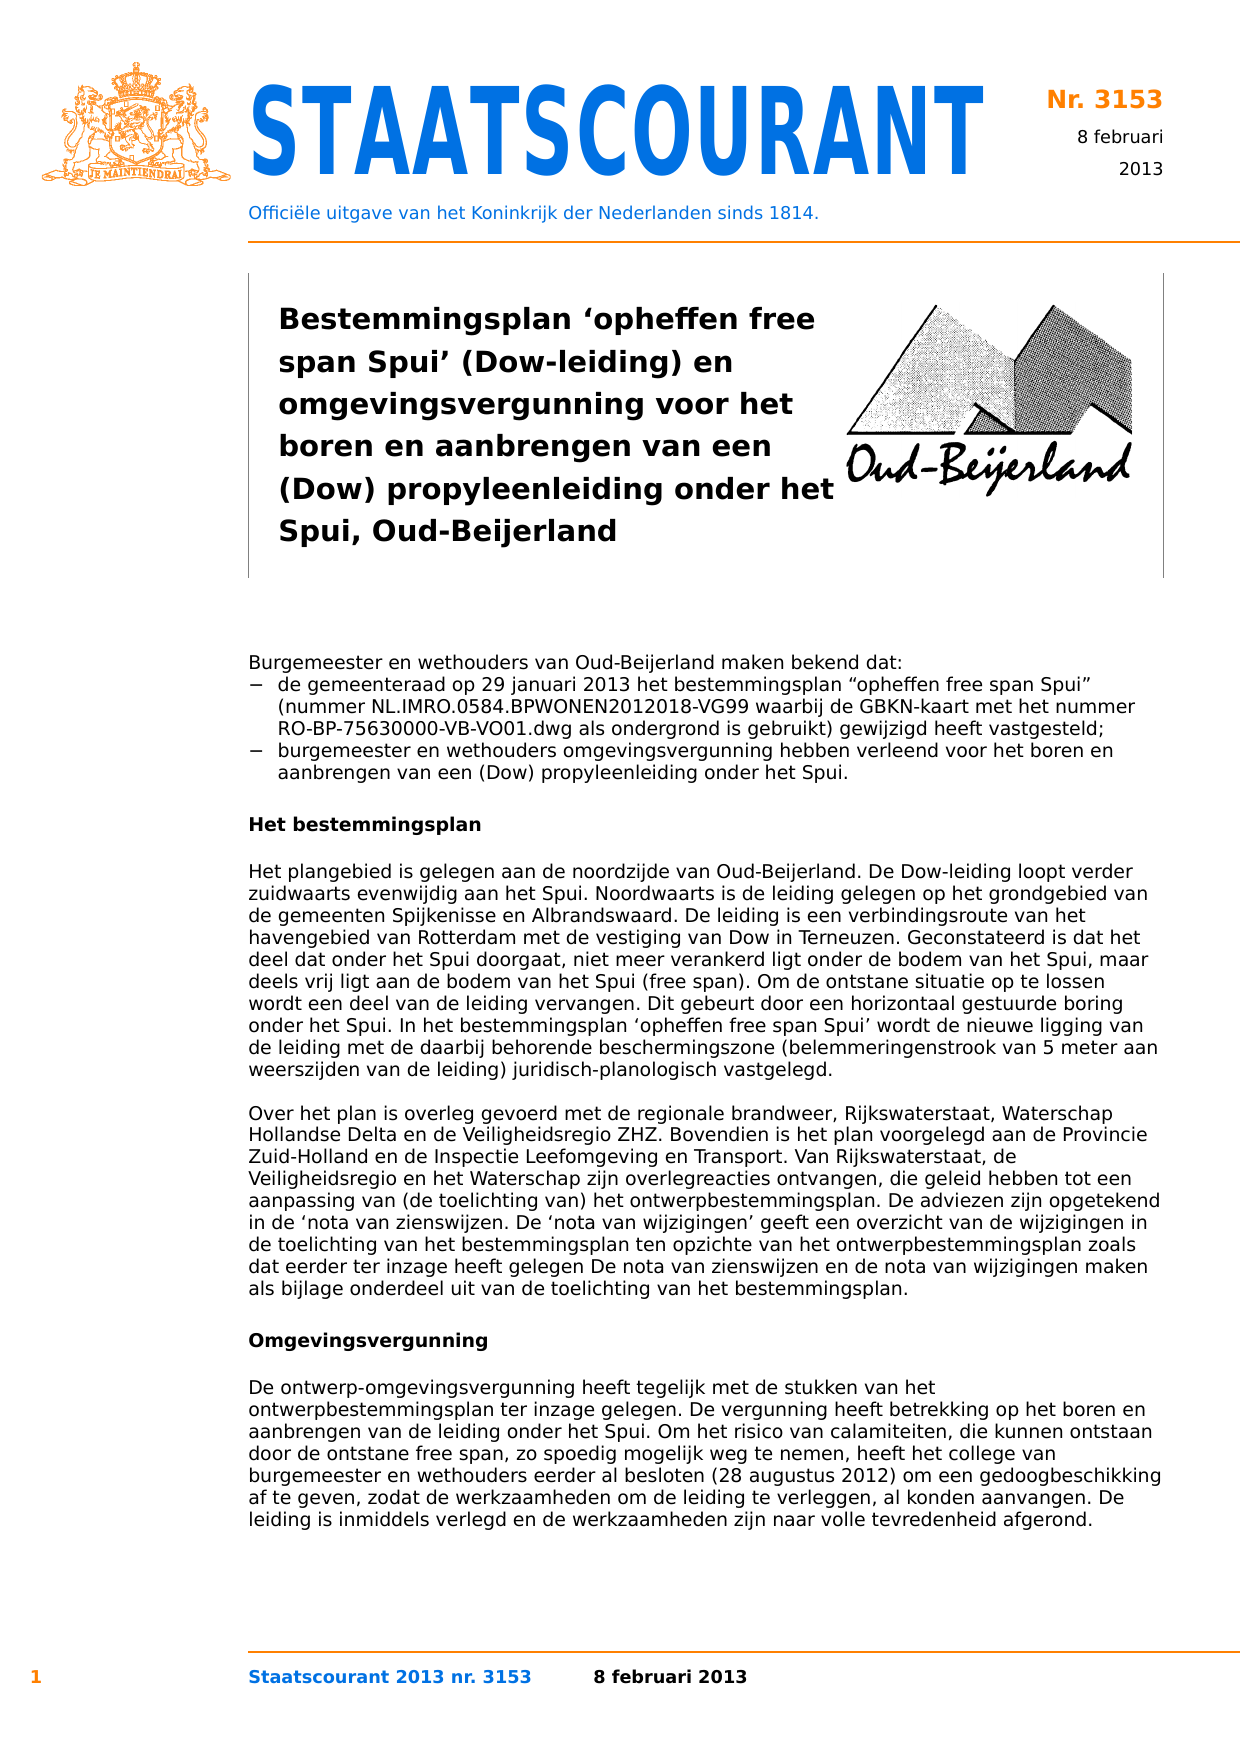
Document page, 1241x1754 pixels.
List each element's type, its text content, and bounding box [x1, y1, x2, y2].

text Burgemeester en wethouders van Oud-Beijerland maken bekend dat: [248, 652, 1163, 674]
table_cell 2013 [998, 153, 1240, 203]
picture [844, 302, 1134, 498]
table_header STAATSCOURANT [248, 62, 998, 203]
picture [41, 62, 231, 186]
text Het plangebied is gelegen aan de noordzijde van Oud-Beijerland. De Dow-leiding loopt verder zuidwaarts evenwijdig aan het Spui. Noordwaarts is de leiding gelegen op het grondgebied van de gemeenten Spijkenisse en Albrandswaard. De leiding is een verbindingsroute van het havengebied van Rotterdam met de vestiging van Dow in Terneuzen. Geconstateerd is dat het deel dat onder het Spui doorgaat, niet meer verankerd ligt onder de bodem van het Spui, maar deels vrij ligt aan de bodem van het Spui (free span). Om de ontstane situatie op te lossen wordt een deel van de leiding vervangen. Dit gebeurt door een horizontaal gestuurde boring onder het Spui. In het bestemmingsplan ‘opheffen free span Spui’ wordt de nieuwe ligging van de leiding met de daarbij behorende beschermingszone (belemmeringenstrook van 5 meter aan weerszijden van de leiding) juridisch-planologisch vastgelegd. [248, 861, 1163, 1081]
text − de gemeenteraad op 29 januari 2013 het bestemmingsplan “opheffen free span Spui” (nummer NL.IMRO.0584.BPWONEN2012018-VG99 waarbij de GBKN-kaart met het nummer RO-BP-75630000-VB-VO01.dwg als ondergrond is gebruikt) gewijzigd heeft vastgesteld; [248, 674, 1163, 740]
text Over het plan is overleg gevoerd met de regionale brandweer, Rijkswaterstaat, Waterschap Hollandse Delta en de Veiligheidsregio ZHZ. Bovendien is het plan voorgelegd aan de Provincie Zuid-Holland en de Inspectie Leefomgeving en Transport. Van Rijkswaterstaat, de Veiligheidsregio en het Waterschap zijn overlegreacties ontvangen, die geleid hebben tot een aanpassing van (de toelichting van) het ontwerpbestemmingsplan. De adviezen zijn opgetekend in de ‘nota van zienswijzen. De ‘nota van wijzigingen’ geeft een overzicht van de wijzigingen in de toelichting van het bestemmingsplan ten opzichte van het ontwerpbestemmingsplan zoals dat eerder ter inzage heeft gelegen De nota van zienswijzen en de nota van wijzigingen maken als bijlage onderdeel uit van de toelichting van het bestemmingsplan. [248, 1102, 1163, 1300]
subtitle Omgevingsvergunning [248, 1330, 1163, 1352]
subtitle Het bestemmingsplan [248, 814, 1163, 836]
table_header [25, 62, 248, 241]
text De ontwerp-omgevingsvergunning heeft tegelijk met de stukken van het ontwerpbestemmingsplan ter inzage gelegen. De vergunning heeft betrekking op het boren en aanbrengen van de leiding onder het Spui. Om het risico van calamiteiten, die kunnen ontstaan door de ontstane free span, zo spoedig mogelijk weg te nemen, heeft het college van burgemeester en wethouders eerder al besloten (28 augustus 2012) om een gedoogbeschikking af te geven, zodat de werkzaamheden om de leiding te verleggen, al konden aanvangen. De leiding is inmiddels verlegd en de werkzaamheden zijn naar volle tevredenheid afgerond. [248, 1377, 1163, 1531]
table_cell Officiële uitgave van het Koninkrijk der Nederlanden sinds 1814. [248, 203, 1240, 241]
table_cell 8 februari [998, 121, 1240, 153]
text − burgemeester en wethouders omgevingsvergunning hebben verleend voor het boren en aanbrengen van een (Dow) propyleenleiding onder het Spui. [248, 740, 1163, 784]
table_header Nr. 3153 [998, 62, 1240, 121]
subtitle Bestemmingsplan ‘opheffen free span Spui’ (Dow-leiding) en omgevingsvergunning voor het boren en aanbrengen van een (Dow) propyleenleiding onder het Spui, Oud-Beijerland [249, 273, 1163, 578]
